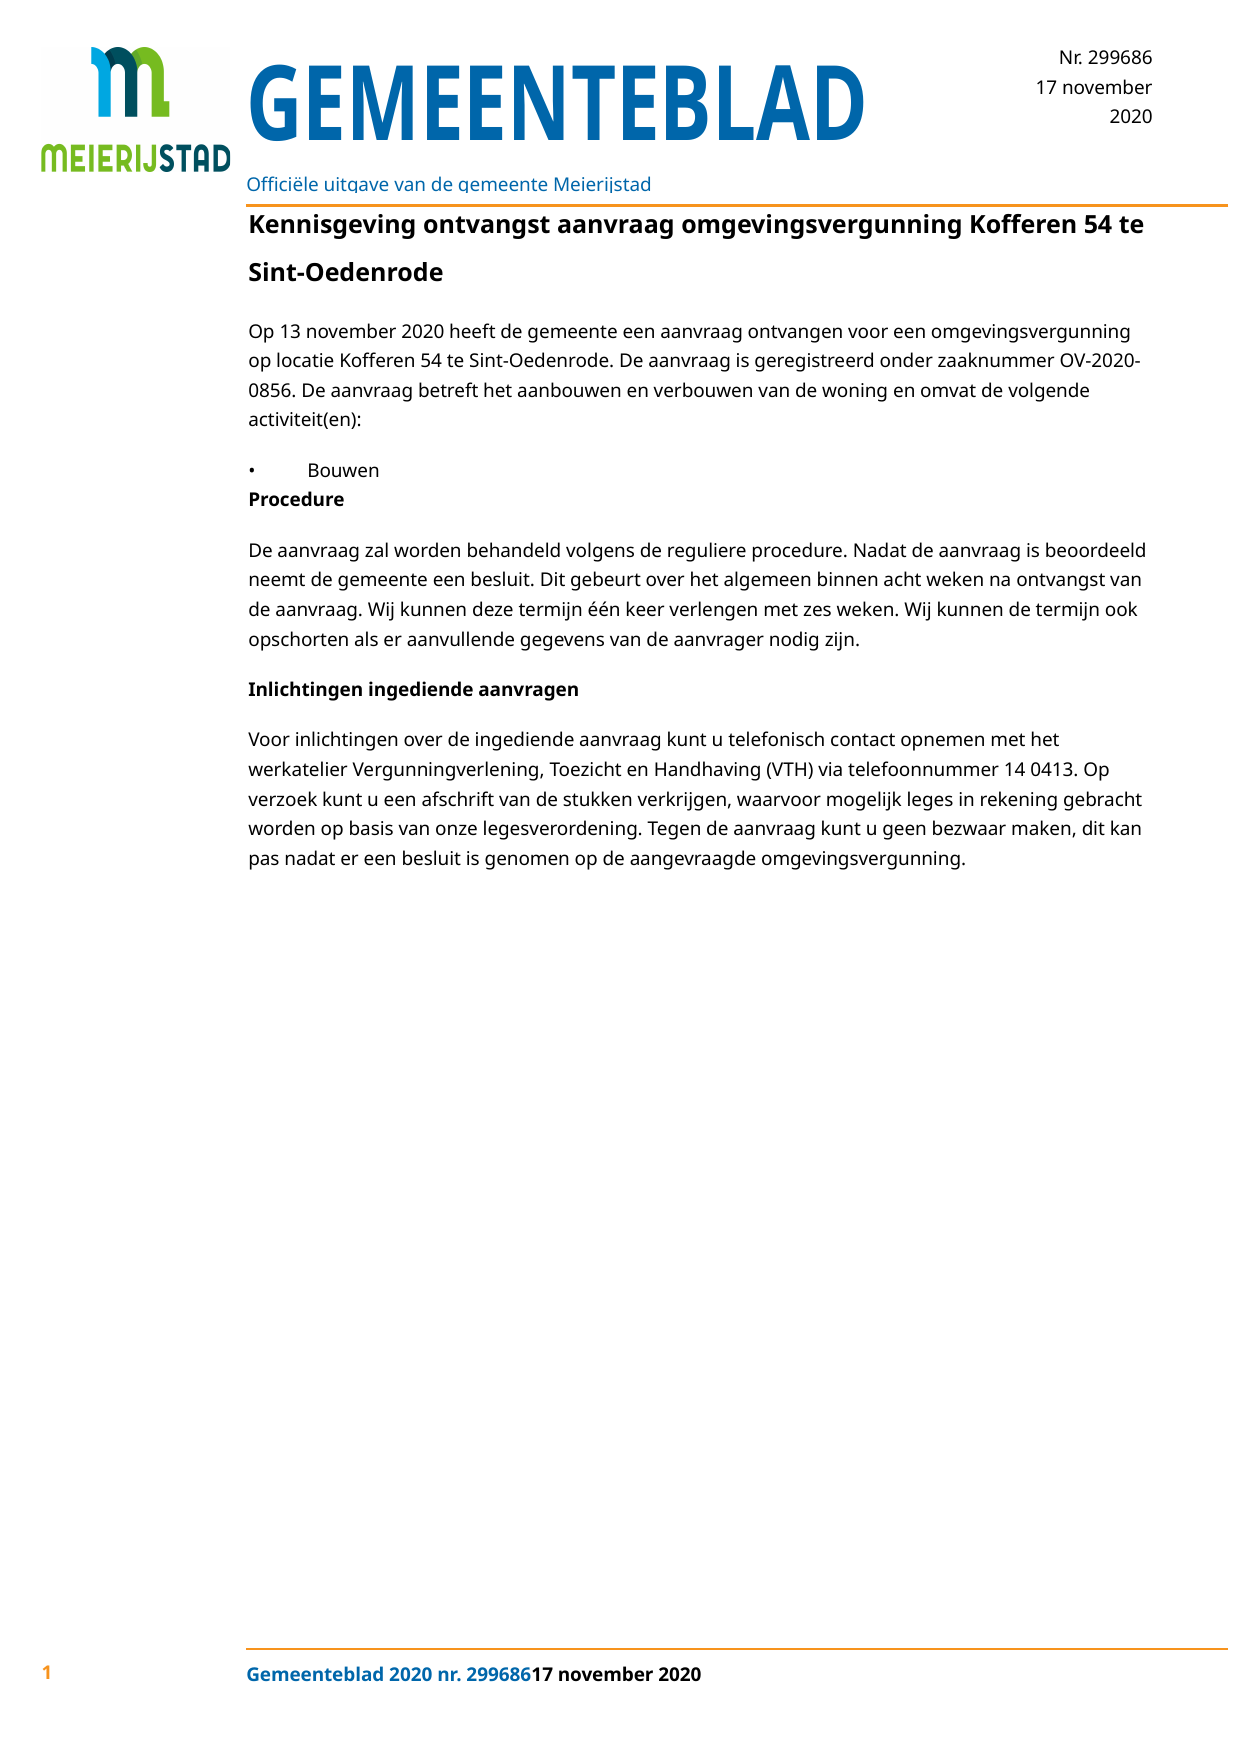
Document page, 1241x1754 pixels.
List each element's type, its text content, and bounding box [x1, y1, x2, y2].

text Inlichtingen ingediende aanvragen [248, 676, 1152, 702]
picture [41, 47, 231, 172]
text Kennisgeving ontvangst aanvraag omgevingsvergunning Kofferen 54 te Sint-Oedenrode [248, 207, 1152, 288]
text Procedure [248, 487, 1152, 512]
list Bouwen [248, 457, 1152, 483]
text Voor inlichtingen over de ingediende aanvraag kunt u telefonisch contact opnemen met het werkatelier Vergunningverlening, Toezicht en Handhaving (VTH) via telefoonnummer 14 0413. Op verzoek kunt u een afschrift van de stukken verkrijgen, waarvoor mogelijk leges in rekening gebracht worden op basis van onze legesverordening. Tegen de aanvraag kunt u geen bezwaar maken, dit kan pas nadat er een besluit is genomen op de aangevraagde omgevingsvergunning. [248, 727, 1152, 871]
text Op 13 november 2020 heeft de gemeente een aanvraag ontvangen voor een omgevingsvergunning op locatie Kofferen 54 te Sint-Oedenrode. De aanvraag is geregistreerd onder zaaknummer OV-2020-0856. De aanvraag betreft het aanbouwen en verbouwen van de woning en omvat de volgende activiteit(en): [248, 318, 1152, 432]
text De aanvraag zal worden behandeld volgens de reguliere procedure. Nadat de aanvraag is beoordeeld neemt de gemeente een besluit. Dit gebeurt over het algemeen binnen acht weken na ontvangst van de aanvraag. Wij kunnen deze termijn één keer verlengen met zes weken. Wij kunnen de termijn ook opschorten als er aanvullende gegevens van de aanvrager nodig zijn. [248, 537, 1152, 652]
